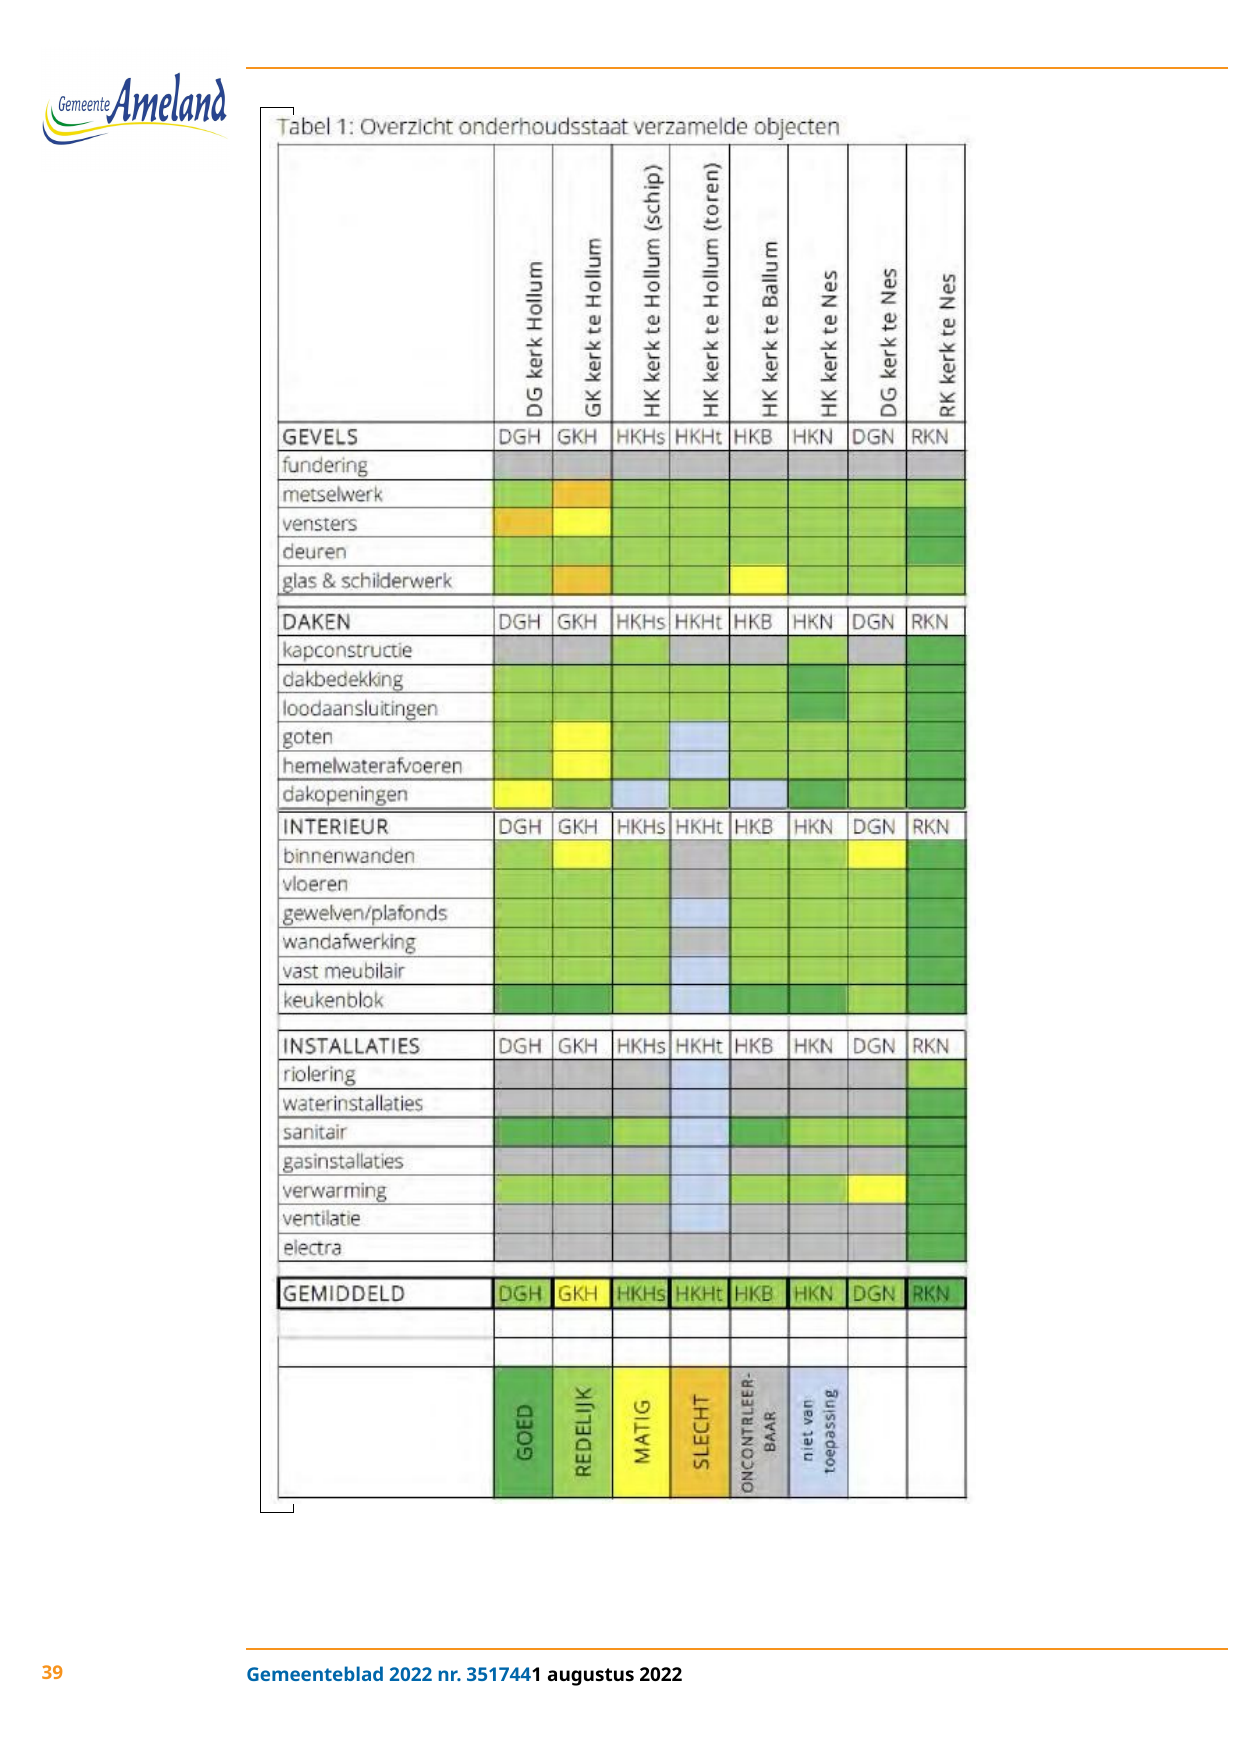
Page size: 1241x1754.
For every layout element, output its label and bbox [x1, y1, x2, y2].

picture [268, 115, 977, 1504]
picture [41, 47, 231, 172]
